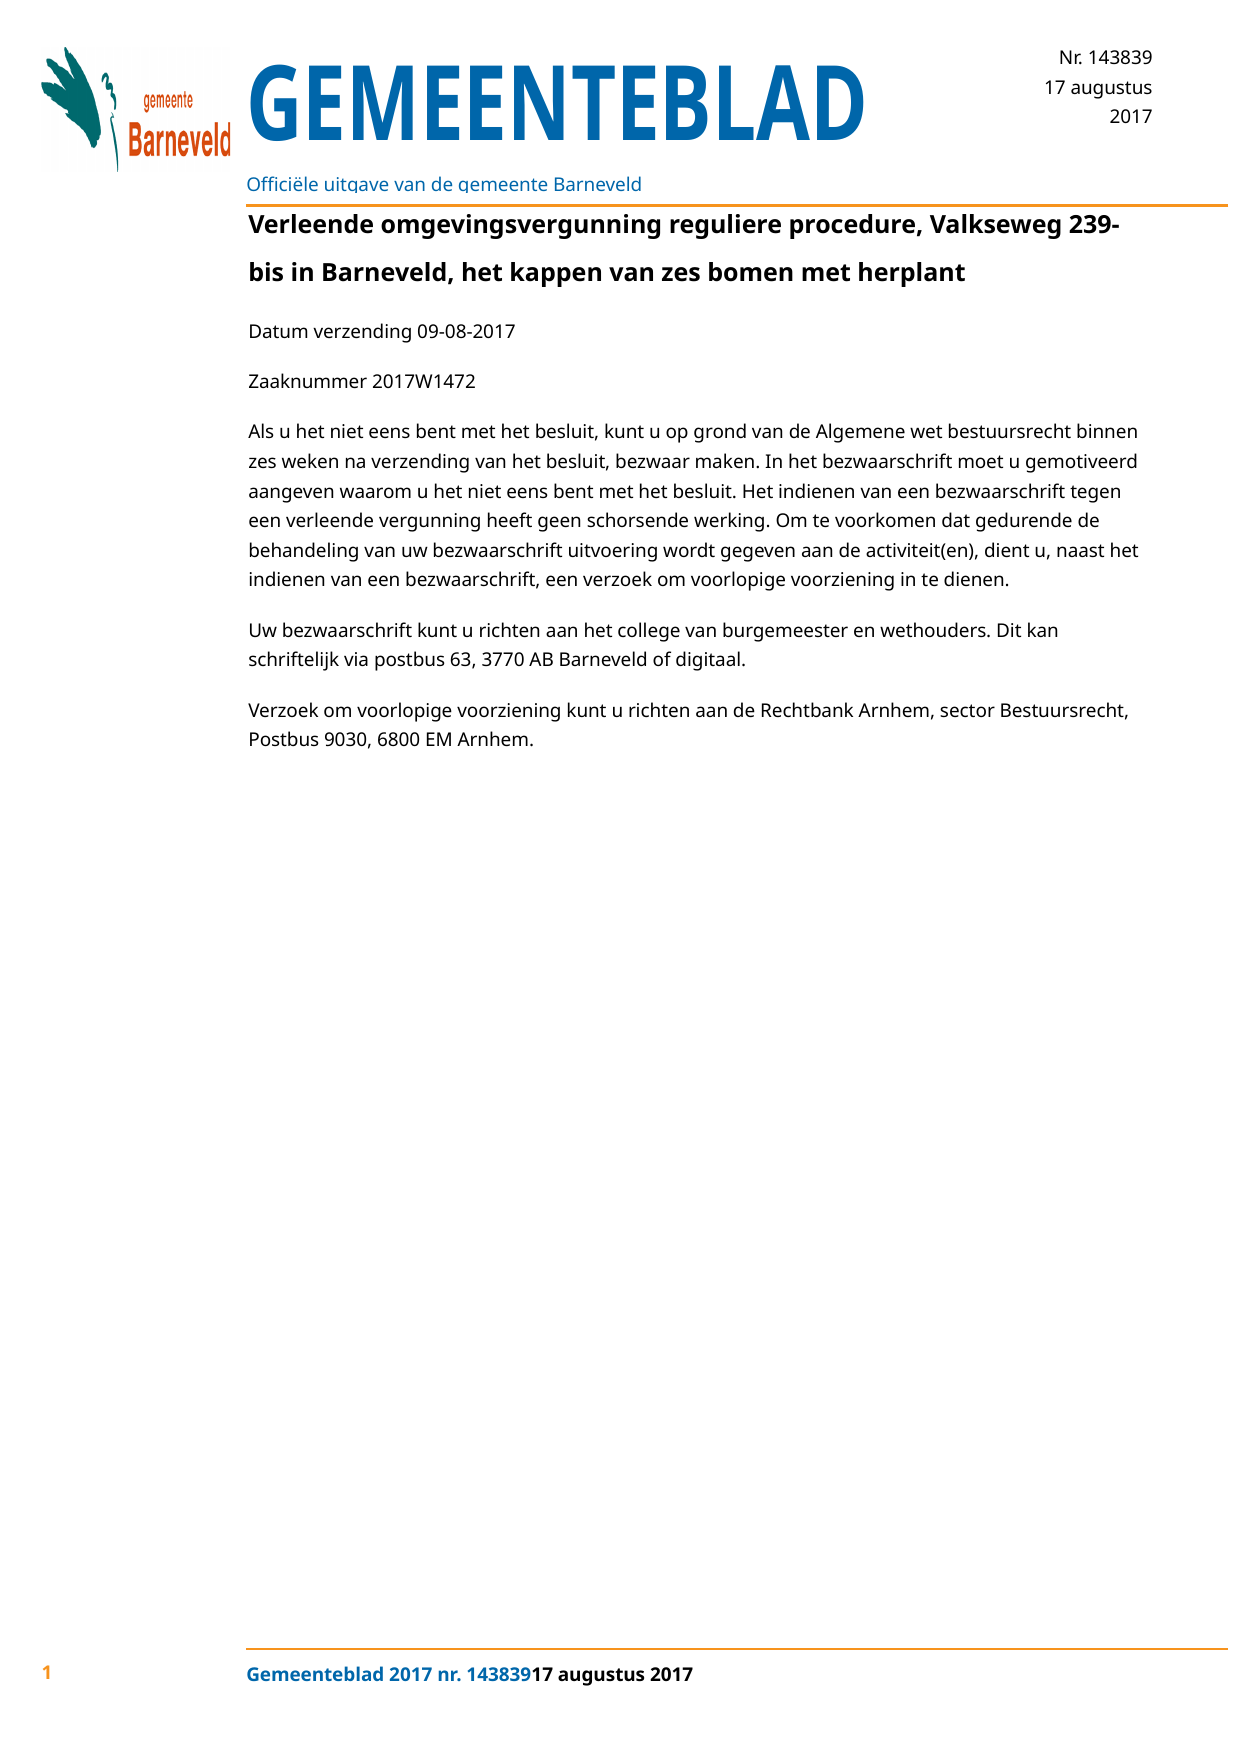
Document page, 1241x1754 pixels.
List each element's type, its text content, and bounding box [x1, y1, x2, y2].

text Zaaknummer 2017W1472 [248, 368, 1152, 394]
text Uw bezwaarschrift kunt u richten aan het college van burgemeester en wethouders. Dit kan schriftelijk via postbus 63, 3770 AB Barneveld of digitaal. [248, 617, 1152, 672]
text Verleende omgevingsvergunning reguliere procedure, Valkseweg 239-bis in Barneveld, het kappen van zes bomen met herplant [248, 207, 1152, 288]
text Datum verzending 09-08-2017 [248, 318, 1152, 344]
picture [41, 47, 231, 172]
text Verzoek om voorlopige voorziening kunt u richten aan de Rechtbank Arnhem, sector Bestuursrecht, Postbus 9030, 6800 EM Arnhem. [248, 697, 1152, 752]
text Als u het niet eens bent met het besluit, kunt u op grond van de Algemene wet bestuursrecht binnen zes weken na verzending van het besluit, bezwaar maken. In het bezwaarschrift moet u gemotiveerd aangeven waarom u het niet eens bent met het besluit. Het indienen van een bezwaarschrift tegen een verleende vergunning heeft geen schorsende werking. Om te voorkomen dat gedurende de behandeling van uw bezwaarschrift uitvoering wordt gegeven aan de activiteit(en), dient u, naast het indienen van een bezwaarschrift, een verzoek om voorlopige voorziening in te dienen. [248, 419, 1152, 592]
